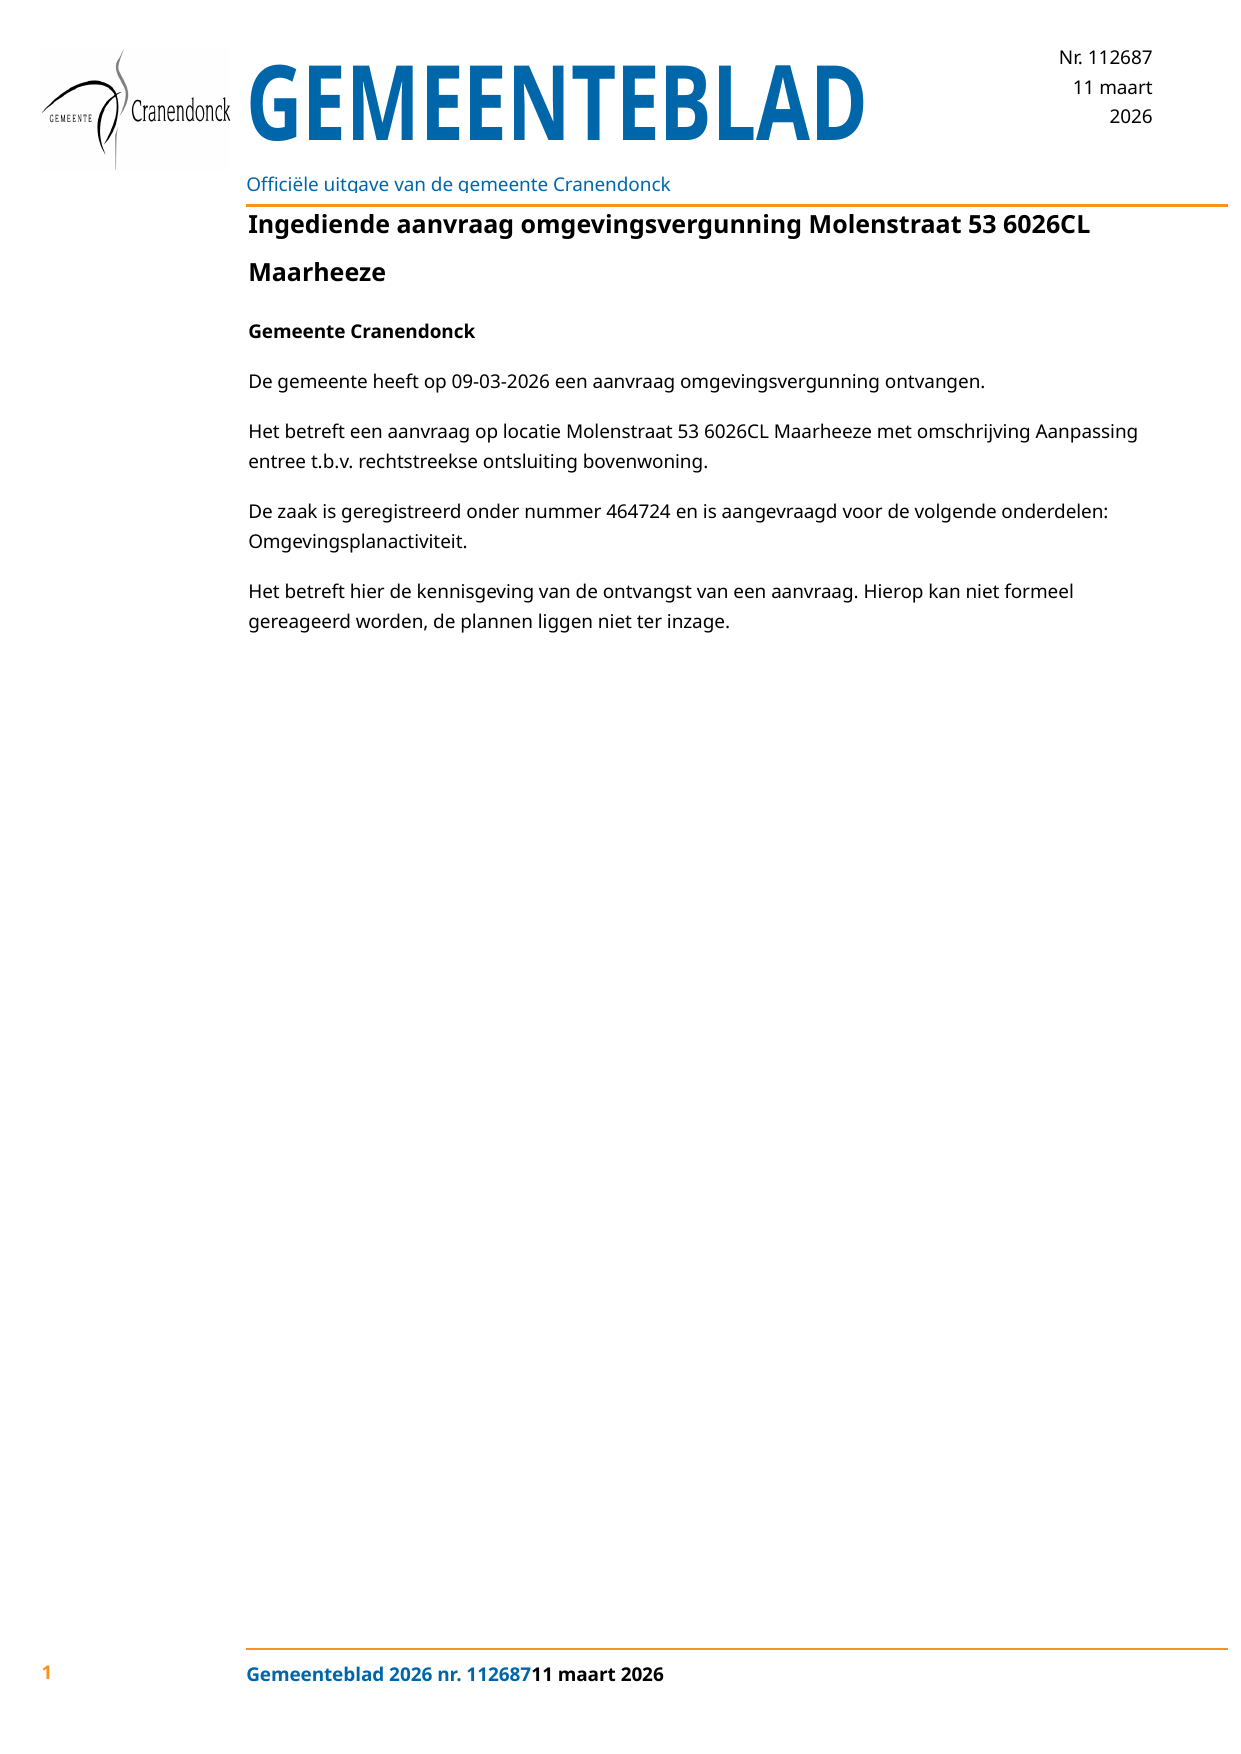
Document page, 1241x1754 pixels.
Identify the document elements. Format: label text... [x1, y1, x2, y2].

text Ingediende aanvraag omgevingsvergunning Molenstraat 53 6026CL Maarheeze [248, 207, 1152, 288]
text Het betreft een aanvraag op locatie Molenstraat 53 6026CL Maarheeze met omschrijving Aanpassing entree t.b.v. rechtstreekse ontsluiting bovenwoning. [248, 419, 1152, 474]
text De gemeente heeft op 09-03-2026 een aanvraag omgevingsvergunning ontvangen. [248, 368, 1152, 394]
text De zaak is geregistreerd onder nummer 464724 en is aangevraagd voor de volgende onderdelen: Omgevingsplanactiviteit. [248, 499, 1152, 554]
text Het betreft hier de kennisgeving van de ontvangst van een aanvraag. Hierop kan niet formeel gereageerd worden, de plannen liggen niet ter inzage. [248, 579, 1152, 634]
picture [41, 47, 231, 172]
text Gemeente Cranendonck [248, 318, 1152, 344]
